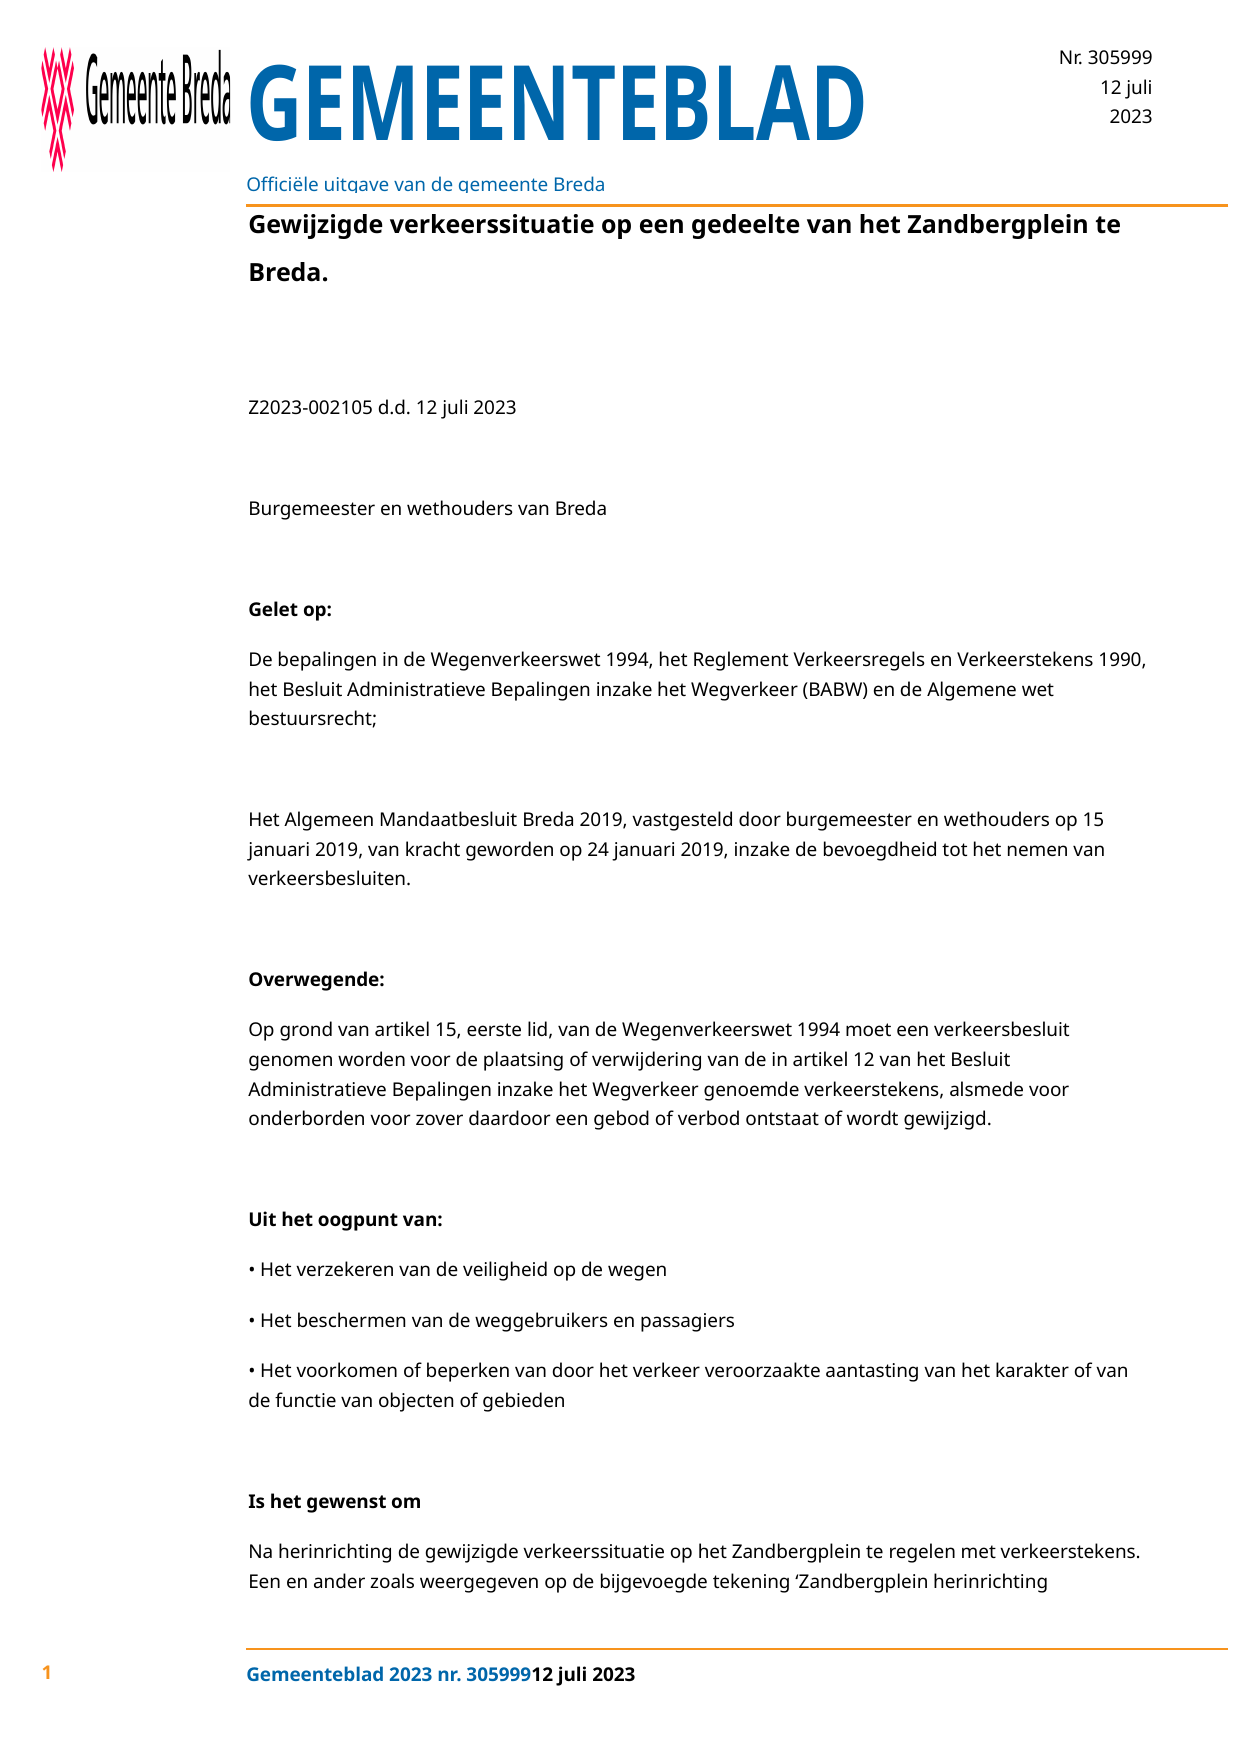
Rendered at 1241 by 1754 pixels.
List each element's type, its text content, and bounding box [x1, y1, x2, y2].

text Gewijzigde verkeerssituatie op een gedeelte van het Zandbergplein te Breda. [248, 207, 1152, 288]
text Uit het oogpunt van: [248, 1206, 1152, 1232]
text • Het voorkomen of beperken van door het verkeer veroorzaakte aantasting van het karakter of van de functie van objecten of gebieden [248, 1357, 1152, 1413]
text Gelet op: [248, 596, 1152, 621]
text Op grond van artikel 15, eerste lid, van de Wegenverkeerswet 1994 moet een verkeersbesluit genomen worden voor de plaatsing of verwijdering van de in artikel 12 van het Besluit Administratieve Bepalingen inzake het Wegverkeer genoemde verkeerstekens, alsmede voor onderborden voor zover daardoor een gebod of verbod ontstaat of wordt gewijzigd. [248, 1017, 1152, 1131]
text De bepalingen in de Wegenverkeerswet 1994, het Reglement Verkeersregels en Verkeerstekens 1990, het Besluit Administratieve Bepalingen inzake het Wegverkeer (BABW) en de Algemene wet bestuursrecht; [248, 646, 1152, 731]
text Overwegende: [248, 966, 1152, 992]
text Het Algemeen Mandaatbesluit Breda 2019, vastgesteld door burgemeester en wethouders op 15 januari 2019, van kracht geworden op 24 januari 2019, inzake de bevoegdheid tot het nemen van verkeersbesluiten. [248, 806, 1152, 891]
picture [41, 47, 231, 172]
text • Het beschermen van de weggebruikers en passagiers [248, 1307, 1152, 1333]
text • Het verzekeren van de veiligheid op de wegen [248, 1257, 1152, 1282]
text Na herinrichting de gewijzigde verkeerssituatie op het Zandbergplein te regelen met verkeerstekens. Een en ander zoals weergegeven op de bijgevoegde tekening ‘Zandbergplein herinrichting [248, 1538, 1152, 1593]
text Is het gewenst om [248, 1488, 1152, 1513]
text Z2023-002105 d.d. 12 juli 2023 [248, 394, 1152, 420]
text Burgemeester en wethouders van Breda [248, 495, 1152, 521]
